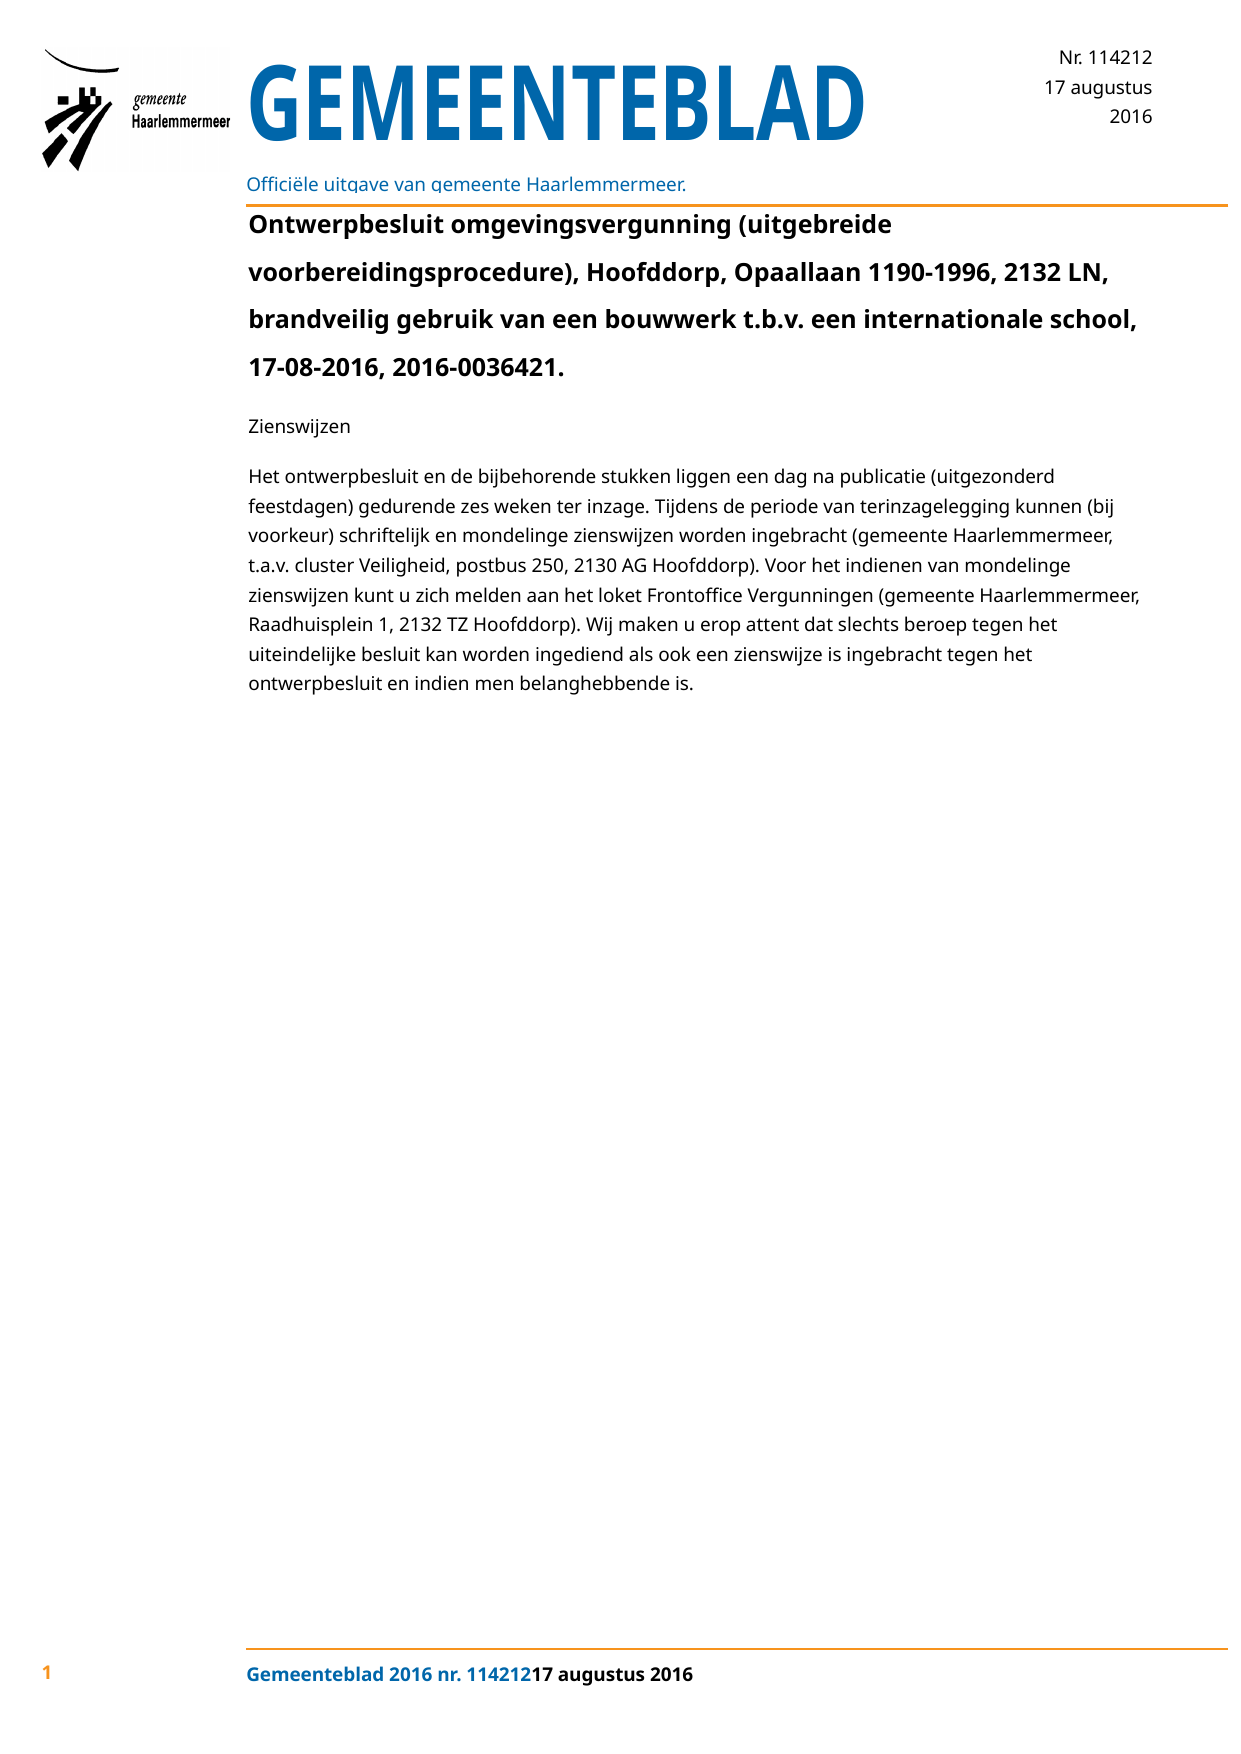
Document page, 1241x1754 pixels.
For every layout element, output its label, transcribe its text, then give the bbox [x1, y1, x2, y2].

picture [41, 47, 231, 172]
text Het ontwerpbesluit en de bijbehorende stukken liggen een dag na publicatie (uitgezonderd feestdagen) gedurende zes weken ter inzage. Tijdens de periode van terinzagelegging kunnen (bij voorkeur) schriftelijk en mondelinge zienswijzen worden ingebracht (gemeente Haarlemmermeer, t.a.v. cluster Veiligheid, postbus 250, 2130 AG Hoofddorp). Voor het indienen van mondelinge zienswijzen kunt u zich melden aan het loket Frontoffice Vergunningen (gemeente Haarlemmermeer, Raadhuisplein 1, 2132 TZ Hoofddorp). Wij maken u erop attent dat slechts beroep tegen het uiteindelijke besluit kan worden ingediend als ook een zienswijze is ingebracht tegen het ontwerpbesluit en indien men belanghebbende is. [248, 463, 1152, 696]
text Ontwerpbesluit omgevingsvergunning (uitgebreide voorbereidingsprocedure), Hoofddorp, Opaallaan 1190-1996, 2132 LN, brandveilig gebruik van een bouwwerk t.b.v. een internationale school, 17-08-2016, 2016-0036421. [248, 207, 1152, 384]
text Zienswijzen [248, 413, 1152, 439]
